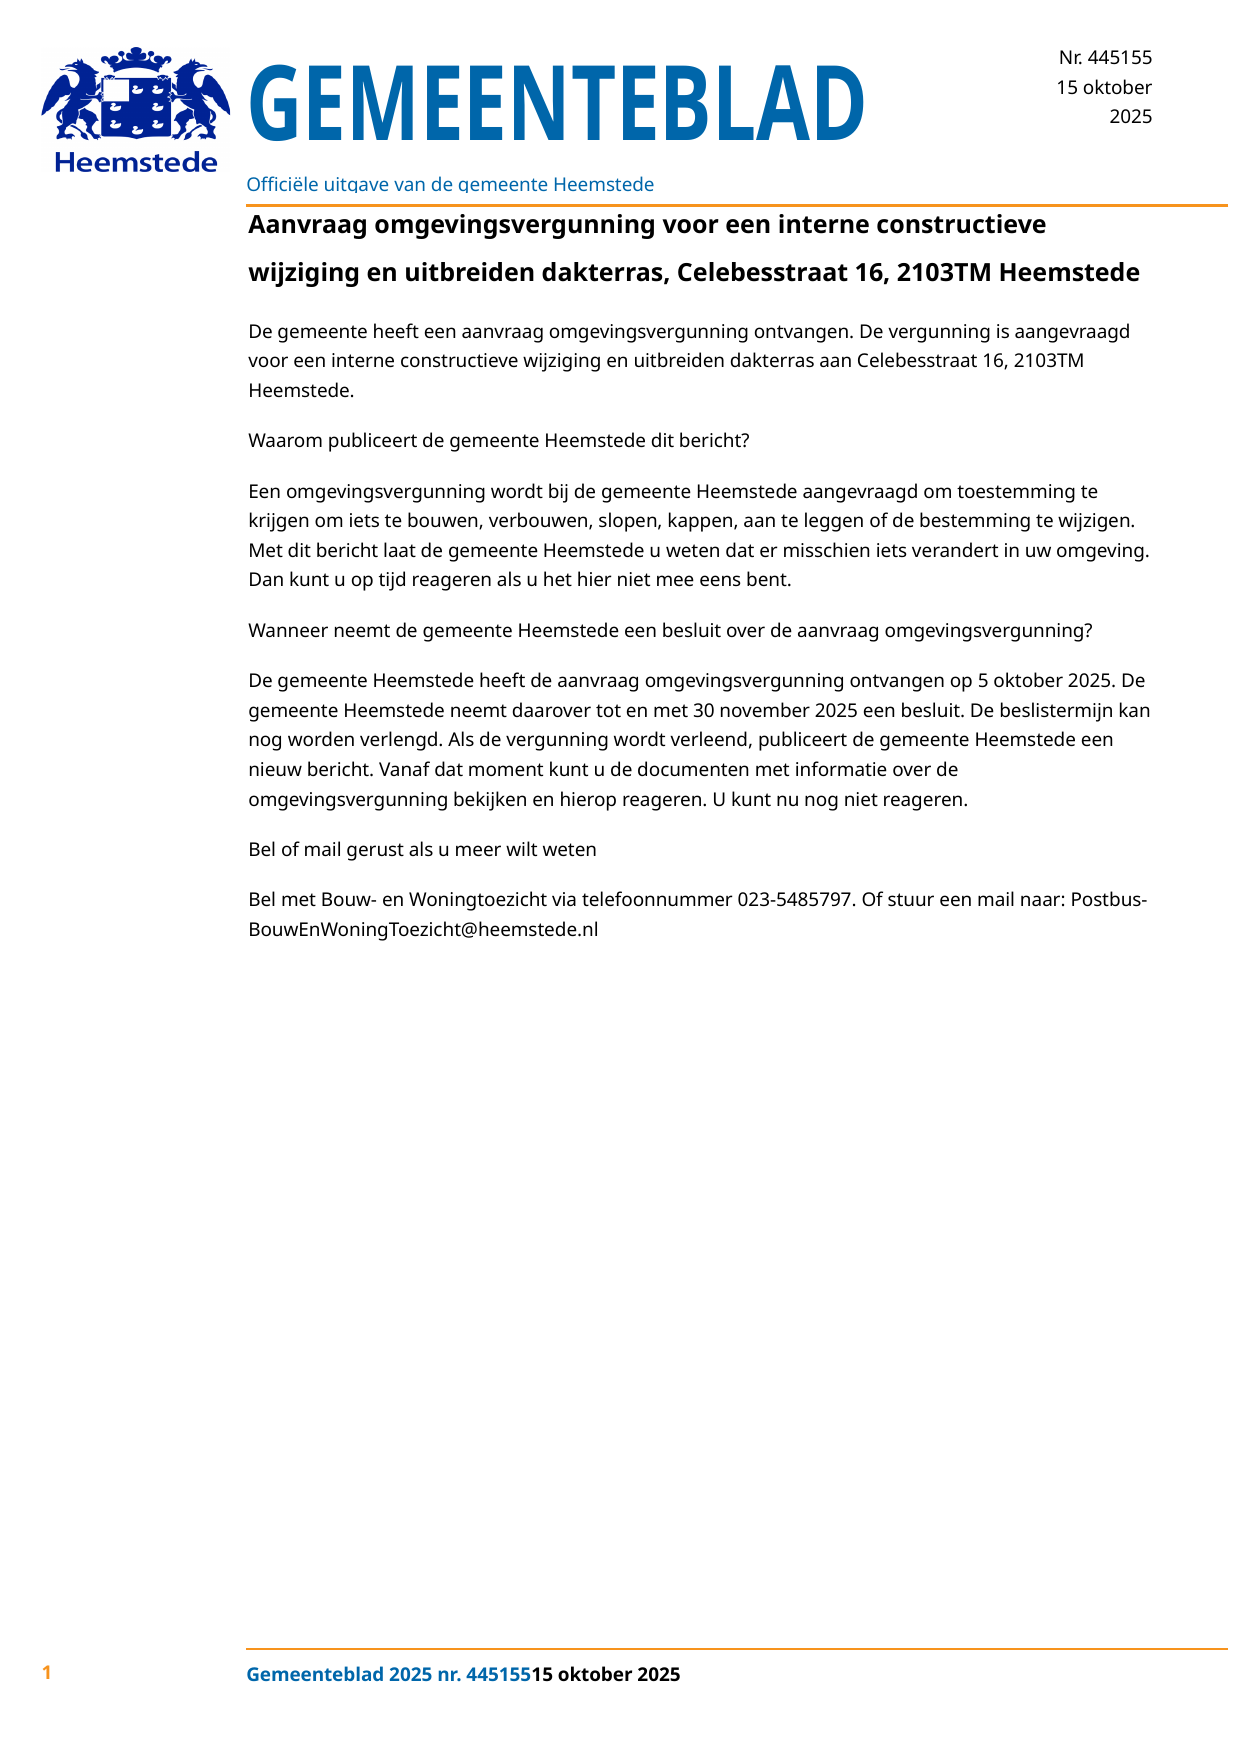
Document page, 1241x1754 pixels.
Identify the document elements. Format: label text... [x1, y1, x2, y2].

text Wanneer neemt de gemeente Heemstede een besluit over de aanvraag omgevingsvergunning? [248, 617, 1152, 643]
picture [41, 47, 231, 172]
text Waarom publiceert de gemeente Heemstede dit bericht? [248, 427, 1152, 453]
text Aanvraag omgevingsvergunning voor een interne constructieve wijziging en uitbreiden dakterras, Celebesstraat 16, 2103TM Heemstede [248, 207, 1152, 288]
text De gemeente heeft een aanvraag omgevingsvergunning ontvangen. De vergunning is aangevraagd voor een interne constructieve wijziging en uitbreiden dakterras aan Celebesstraat 16, 2103TM Heemstede. [248, 318, 1152, 403]
text Bel of mail gerust als u meer wilt weten [248, 836, 1152, 862]
text Een omgevingsvergunning wordt bij de gemeente Heemstede aangevraagd om toestemming te krijgen om iets te bouwen, verbouwen, slopen, kappen, aan te leggen of de bestemming te wijzigen. Met dit bericht laat de gemeente Heemstede u weten dat er misschien iets verandert in uw omgeving. Dan kunt u op tijd reageren als u het hier niet mee eens bent. [248, 478, 1152, 592]
text De gemeente Heemstede heeft de aanvraag omgevingsvergunning ontvangen op 5 oktober 2025. De gemeente Heemstede neemt daarover tot en met 30 november 2025 een besluit. De beslistermijn kan nog worden verlengd. Als de vergunning wordt verleend, publiceert de gemeente Heemstede een nieuw bericht. Vanaf dat moment kunt u de documenten met informatie over de omgevingsvergunning bekijken en hierop reageren. U kunt nu nog niet reageren. [248, 667, 1152, 812]
text Bel met Bouw- en Woningtoezicht via telefoonnummer 023-5485797. Of stuur een mail naar: Postbus-BouwEnWoningToezicht@heemstede.nl [248, 887, 1152, 942]
